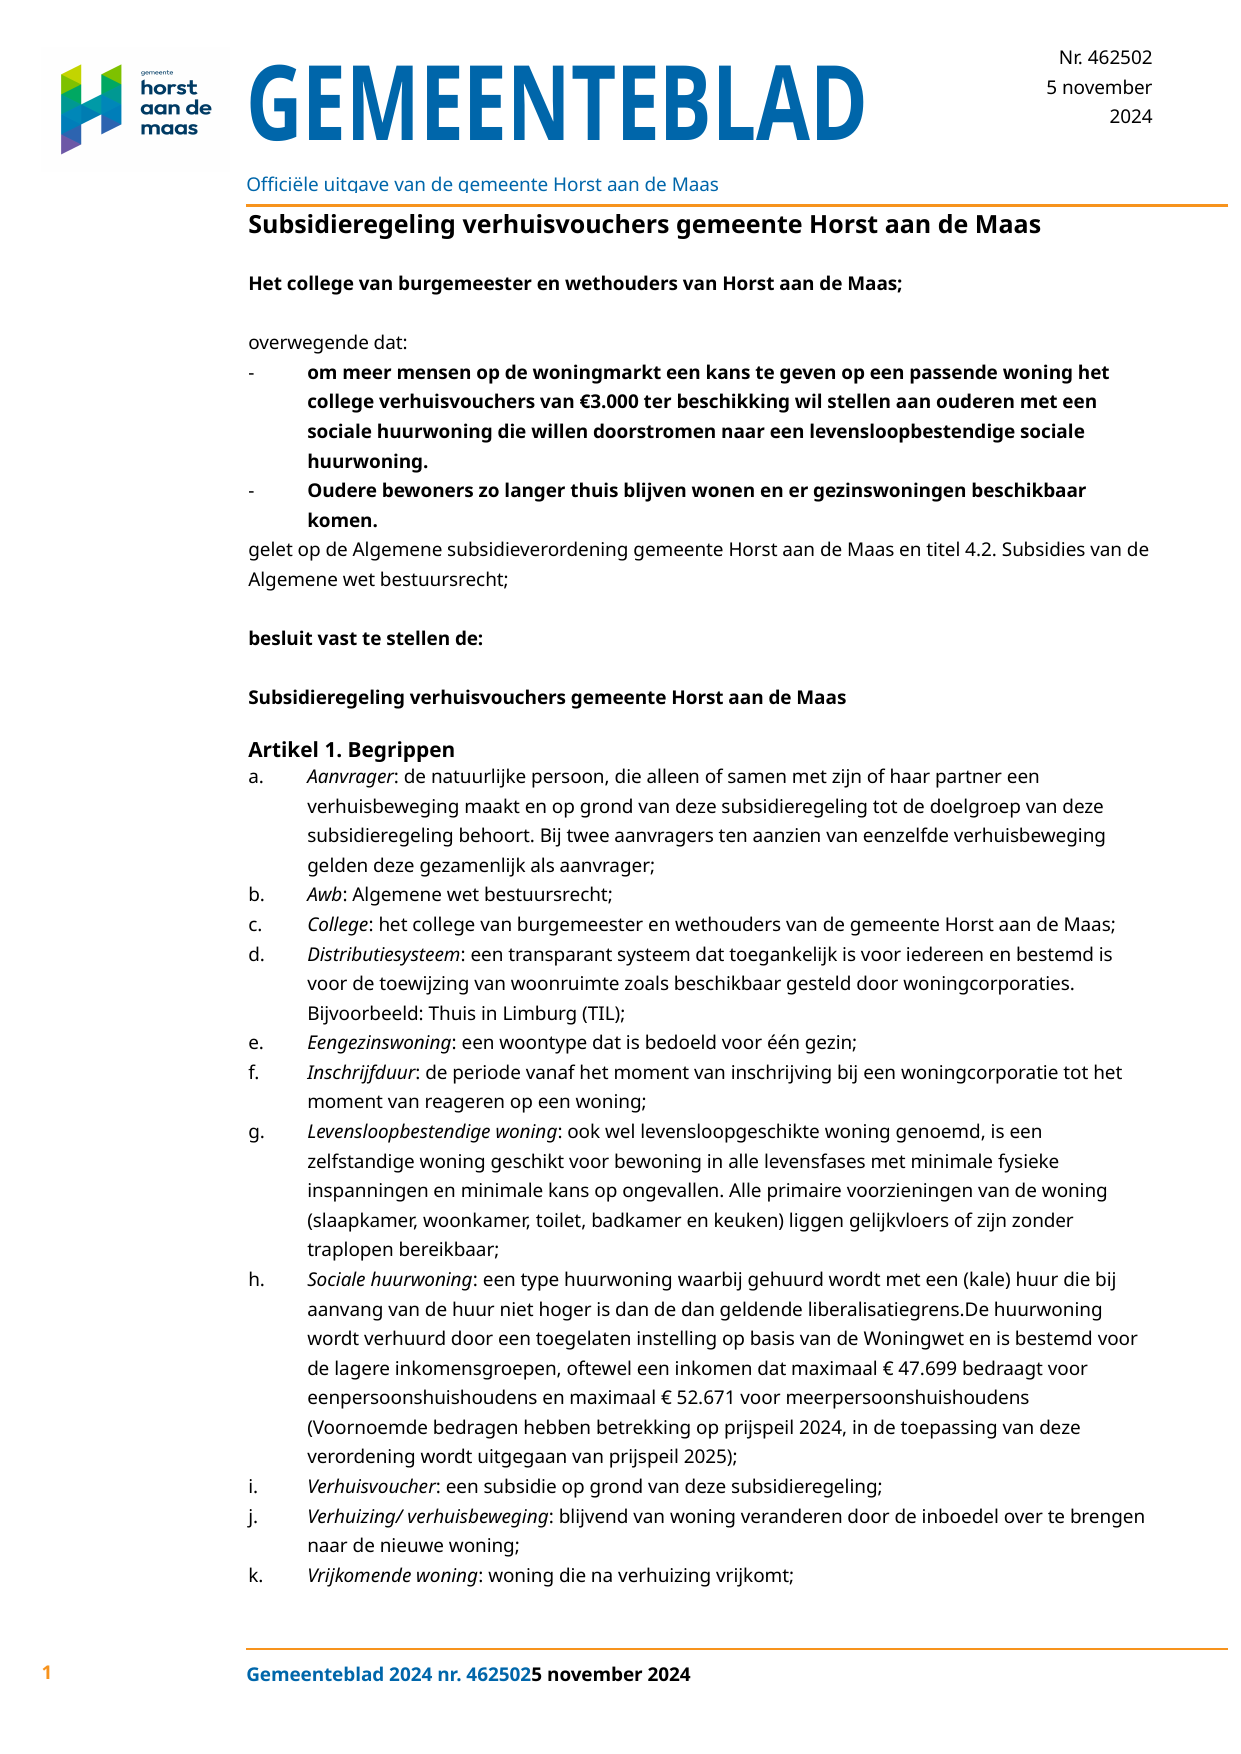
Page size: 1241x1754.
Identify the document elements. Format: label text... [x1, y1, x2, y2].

list om meer mensen op de woningmarkt een kans te geven op een passende woning het college verhuisvouchers van €3.000 ter beschikking wil stellen aan ouderen met een sociale huurwoning die willen doorstromen naar een levensloopbestendige sociale huurwoning. [248, 359, 1152, 473]
list Verhuizing/ verhuisbeweging: blijvend van woning veranderen door de inboedel over te brengen naar de nieuwe woning; [248, 1503, 1152, 1558]
list Inschrijfduur: de periode vanaf het moment van inschrijving bij een woningcorporatie tot het moment van reageren op een woning; [248, 1059, 1152, 1114]
list Oudere bewoners zo langer thuis blijven wonen en er gezinswoningen beschikbaar komen. [248, 477, 1152, 533]
list Awb: Algemene wet bestuursrecht; [248, 882, 1152, 907]
list Vrijkomende woning: woning die na verhuizing vrijkomt; [248, 1562, 1152, 1588]
text overwegende dat: [248, 329, 1152, 355]
list Levensloopbestendige woning: ook wel levensloopgeschikte woning genoemd, is een zelfstandige woning geschikt voor bewoning in alle levensfases met minimale fysieke inspanningen en minimale kans op ongevallen. Alle primaire voorzieningen van de woning (slaapkamer, woonkamer, toilet, badkamer en keuken) liggen gelijkvloers of zijn zonder traplopen bereikbaar; [248, 1118, 1152, 1262]
text gelet op de Algemene subsidieverordening gemeente Horst aan de Maas en titel 4.2. Subsidies van de Algemene wet bestuursrecht; [248, 537, 1152, 592]
list Sociale huurwoning: een type huurwoning waarbij gehuurd wordt met een (kale) huur die bij aanvang van de huur niet hoger is dan de dan geldende liberalisatiegrens.De huurwoning wordt verhuurd door een toegelaten instelling op basis van de Woningwet en is bestemd voor de lagere inkomensgroepen, oftewel een inkomen dat maximaal € 47.699 bedraagt voor eenpersoonshuishoudens en maximaal € 52.671 voor meerpersoonshuishoudens (Voornoemde bedragen hebben betrekking op prijspeil 2024, in de toepassing van deze verordening wordt uitgegaan van prijspeil 2025); [248, 1266, 1152, 1469]
list Eengezinswoning: een woontype dat is bedoeld voor één gezin; [248, 1029, 1152, 1055]
list College: het college van burgemeester en wethouders van de gemeente Horst aan de Maas; [248, 911, 1152, 937]
text Het college van burgemeester en wethouders van Horst aan de Maas; [248, 270, 1152, 296]
text Artikel 1. Begrippen [248, 735, 1152, 763]
list Distributiesysteem: een transparant systeem dat toegankelijk is voor iedereen en bestemd is voor de toewijzing van woonruimte zoals beschikbaar gesteld door woningcorporaties. Bijvoorbeeld: Thuis in Limburg (TIL); [248, 941, 1152, 1026]
text Subsidieregeling verhuisvouchers gemeente Horst aan de Maas [248, 207, 1152, 241]
list Aanvrager: de natuurlijke persoon, die alleen of samen met zijn of haar partner een verhuisbeweging maakt en op grond van deze subsidieregeling tot de doelgroep van deze subsidieregeling behoort. Bij twee aanvragers ten aanzien van eenzelfde verhuisbeweging gelden deze gezamenlijk als aanvrager; [248, 763, 1152, 878]
list Verhuisvoucher: een subsidie op grond van deze subsidieregeling; [248, 1473, 1152, 1499]
picture [41, 47, 231, 172]
text besluit vast te stellen de: [248, 625, 1152, 651]
text Subsidieregeling verhuisvouchers gemeente Horst aan de Maas [248, 684, 1152, 710]
